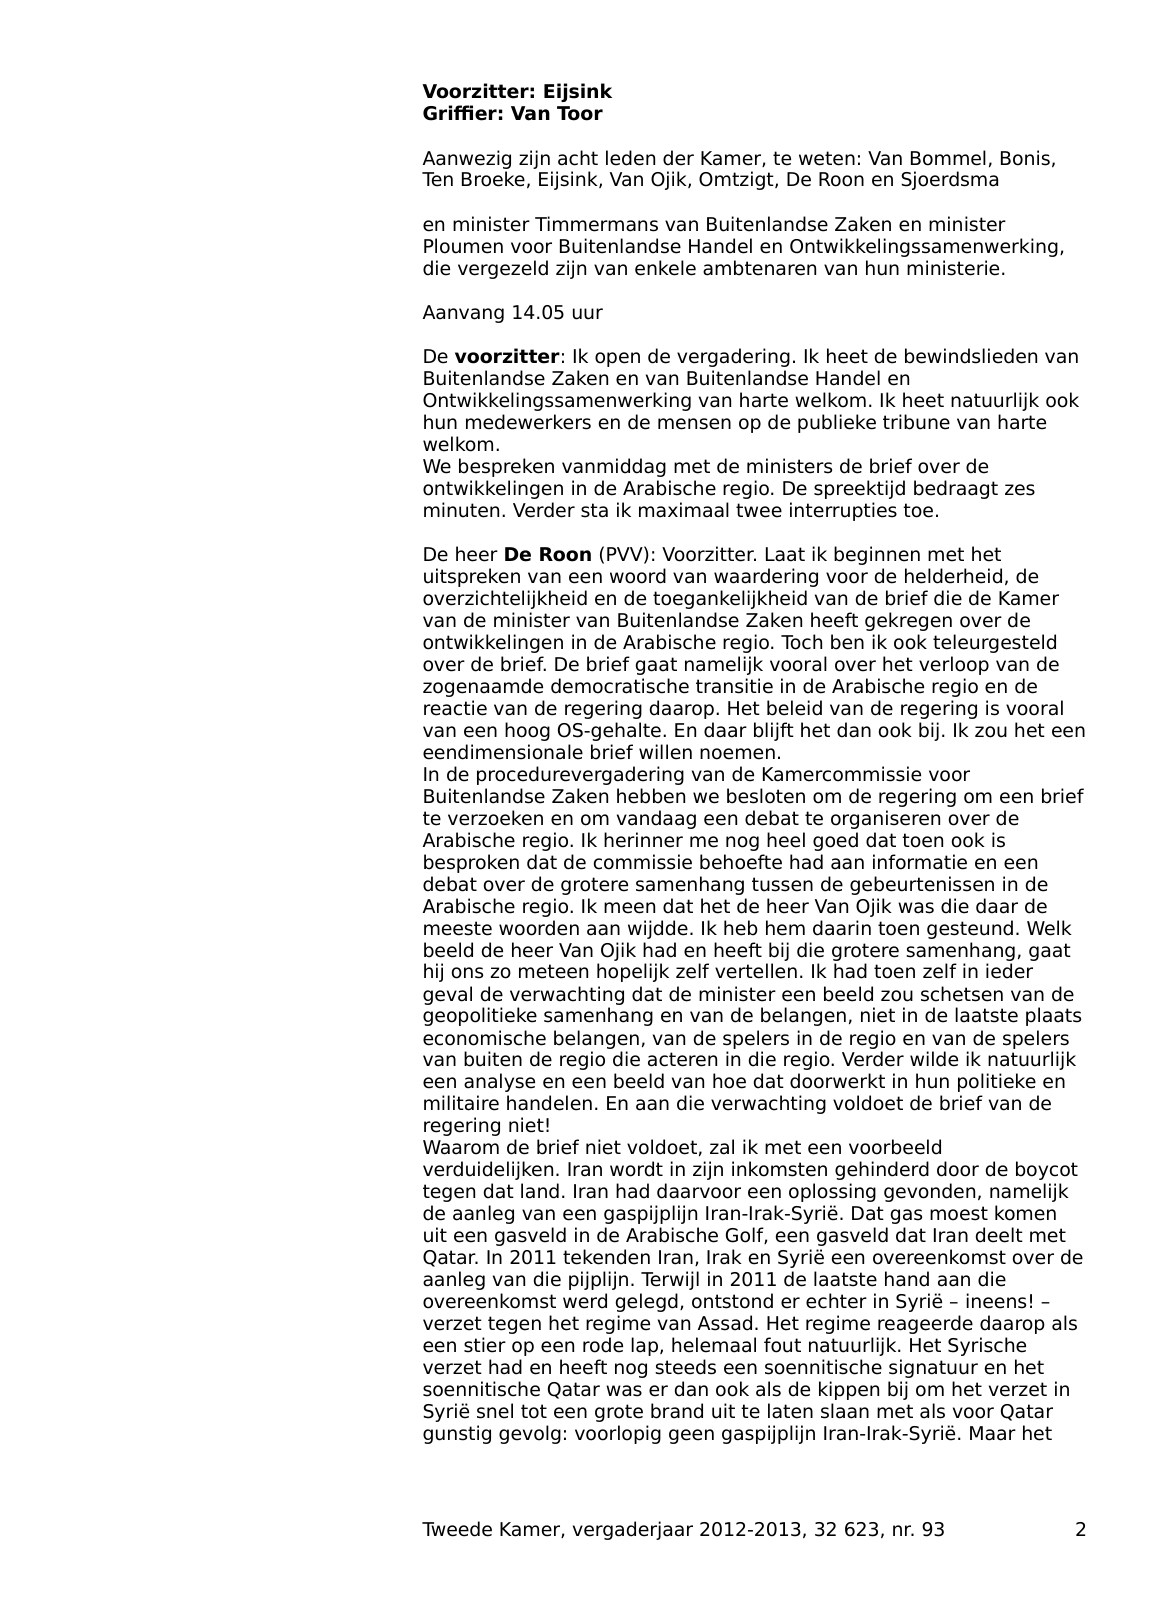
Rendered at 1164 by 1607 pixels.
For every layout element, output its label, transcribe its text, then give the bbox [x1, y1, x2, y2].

text en minister Timmermans van Buitenlandse Zaken en minister Ploumen voor Buitenlandse Handel en Ontwikkelingssamenwerking, die vergezeld zijn van enkele ambtenaren van hun ministerie. [422, 213, 1087, 279]
text Griffier: Van Toor [422, 103, 1087, 125]
text Waarom de brief niet voldoet, zal ik met een voorbeeld verduidelijken. Iran wordt in zijn inkomsten gehinderd door de boycot tegen dat land. Iran had daarvoor een oplossing gevonden, namelijk de aanleg van een gaspijplijn Iran-Irak-Syrië. Dat gas moest komen uit een gasveld in de Arabische Golf, een gasveld dat Iran deelt met Qatar. In 2011 tekenden Iran, Irak en Syrië een overeenkomst over de aanleg van die pijplijn. Terwijl in 2011 de laatste hand aan die overeenkomst werd gelegd, ontstond er echter in Syrië – ineens! – verzet tegen het regime van Assad. Het regime reageerde daarop als een stier op een rode lap, helemaal fout natuurlijk. Het Syrische verzet had en heeft nog steeds een soennitische signatuur en het soennitische Qatar was er dan ook als de kippen bij om het verzet in Syrië snel tot een grote brand uit te laten slaan met als voor Qatar gunstig gevolg: voorlopig geen gaspijplijn Iran-Irak-Syrië. Maar het [422, 1137, 1087, 1445]
text Aanvang 14.05 uur [422, 302, 1087, 324]
text We bespreken vanmiddag met de ministers de brief over de ontwikkelingen in de Arabische regio. De spreektijd bedraagt zes minuten. Verder sta ik maximaal twee interrupties toe. [422, 456, 1087, 522]
text De voorzitter: Ik open de vergadering. Ik heet de bewindslieden van Buitenlandse Zaken en van Buitenlandse Handel en Ontwikkelingssamenwerking van harte welkom. Ik heet natuurlijk ook hun medewerkers en de mensen op de publieke tribune van harte welkom. [422, 346, 1087, 456]
text Voorzitter: Eijsink [422, 81, 1087, 103]
text De heer De Roon (PVV): Voorzitter. Laat ik beginnen met het uitspreken van een woord van waardering voor de helderheid, de overzichtelijkheid en de toegankelijkheid van de brief die de Kamer van de minister van Buitenlandse Zaken heeft gekregen over de ontwikkelingen in de Arabische regio. Toch ben ik ook teleurgesteld over de brief. De brief gaat namelijk vooral over het verloop van de zogenaamde democratische transitie in de Arabische regio en de reactie van de regering daarop. Het beleid van de regering is vooral van een hoog OS-gehalte. En daar blijft het dan ook bij. Ik zou het een eendimensionale brief willen noemen. [422, 544, 1087, 764]
text In de procedurevergadering van de Kamercommissie voor Buitenlandse Zaken hebben we besloten om de regering om een brief te verzoeken en om vandaag een debat te organiseren over de Arabische regio. Ik herinner me nog heel goed dat toen ook is besproken dat de commissie behoefte had aan informatie en een debat over de grotere samenhang tussen de gebeurtenissen in de Arabische regio. Ik meen dat het de heer Van Ojik was die daar de meeste woorden aan wijdde. Ik heb hem daarin toen gesteund. Welk beeld de heer Van Ojik had en heeft bij die grotere samenhang, gaat hij ons zo meteen hopelijk zelf vertellen. Ik had toen zelf in ieder geval de verwachting dat de minister een beeld zou schetsen van de geopolitieke samenhang en van de belangen, niet in de laatste plaats economische belangen, van de spelers in de regio en van de spelers van buiten de regio die acteren in die regio. Verder wilde ik natuurlijk een analyse en een beeld van hoe dat doorwerkt in hun politieke en militaire handelen. En aan die verwachting voldoet de brief van de regering niet! [422, 764, 1087, 1137]
text Aanwezig zijn acht leden der Kamer, te weten: Van Bommel, Bonis, Ten Broeke, Eijsink, Van Ojik, Omtzigt, De Roon en Sjoerdsma [422, 147, 1087, 191]
